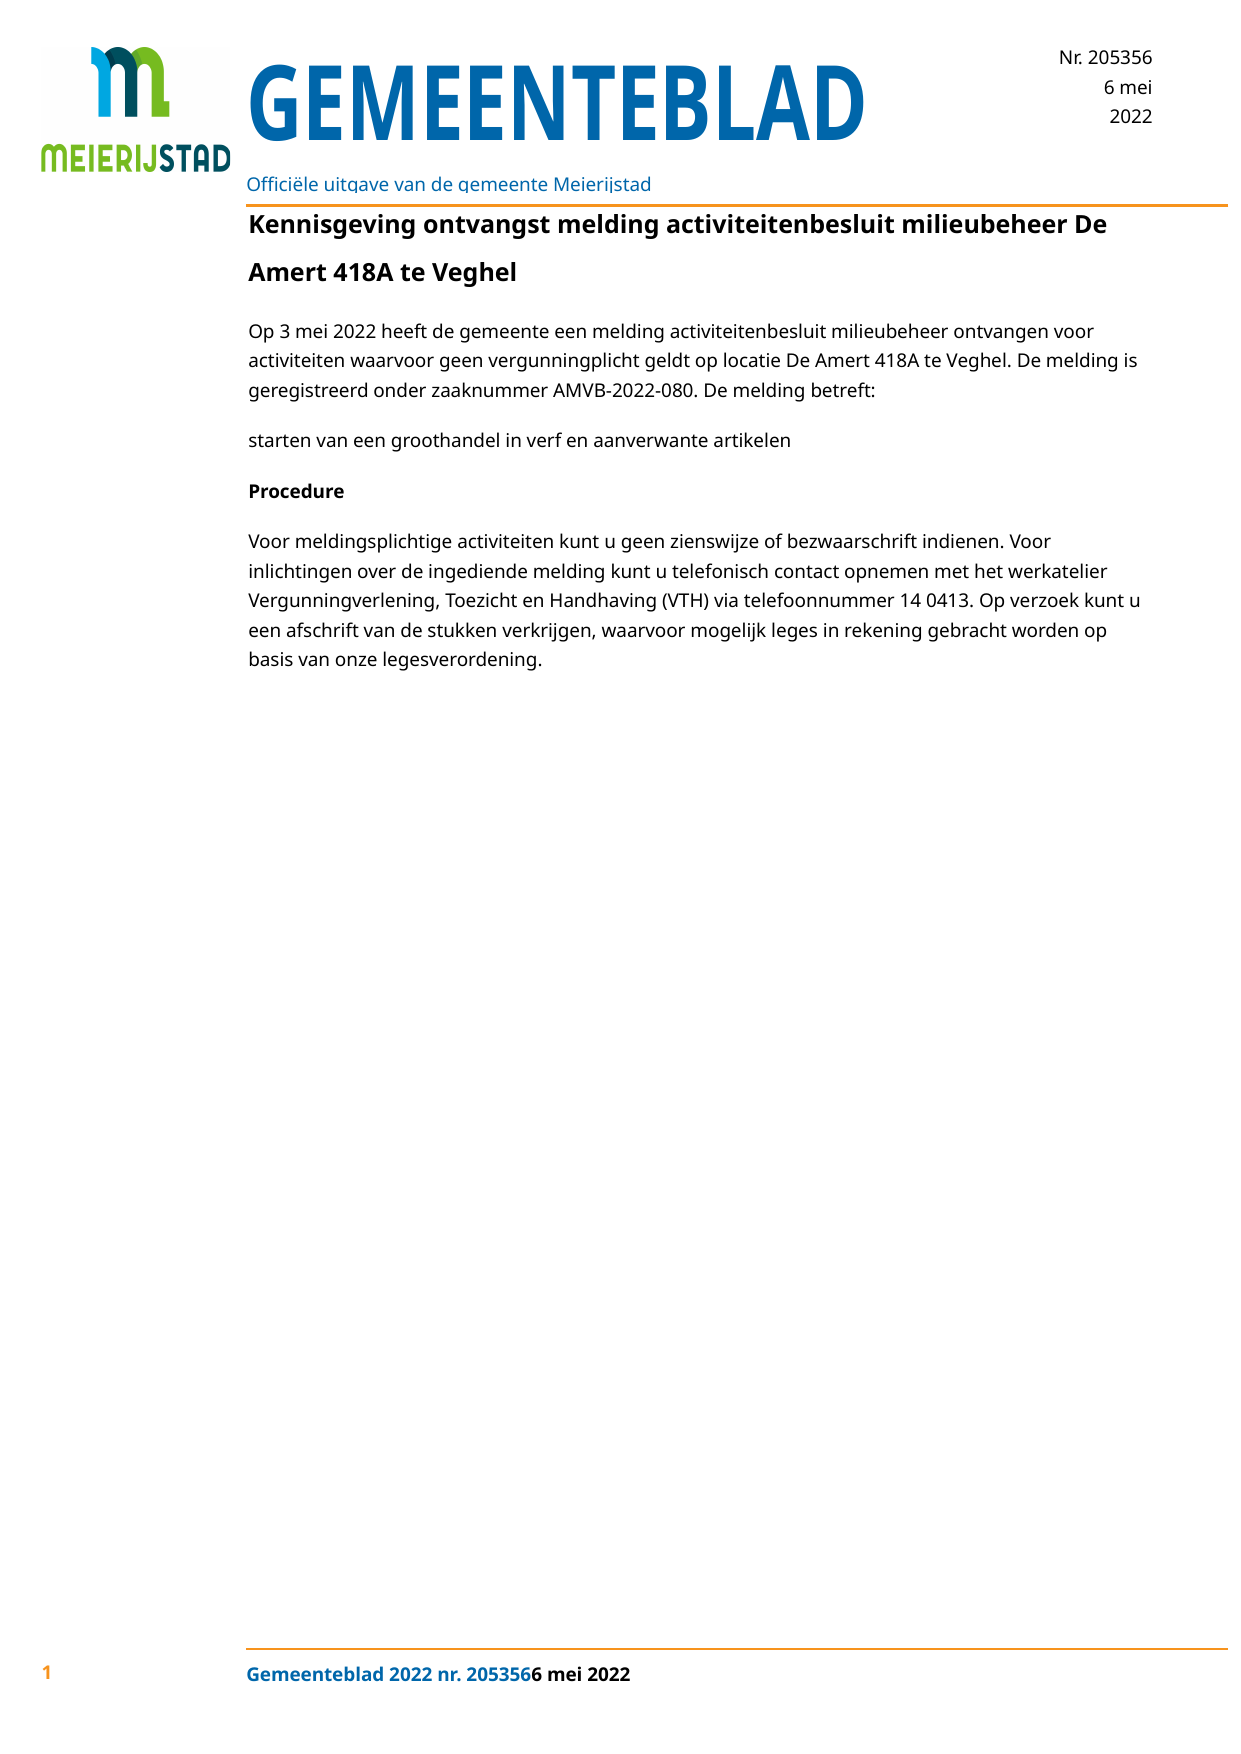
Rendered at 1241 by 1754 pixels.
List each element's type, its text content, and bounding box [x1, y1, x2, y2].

text Kennisgeving ontvangst melding activiteitenbesluit milieubeheer De Amert 418A te Veghel [248, 207, 1152, 288]
picture [41, 47, 231, 172]
text Voor meldingsplichtige activiteiten kunt u geen zienswijze of bezwaarschrift indienen. Voor inlichtingen over de ingediende melding kunt u telefonisch contact opnemen met het werkatelier Vergunningverlening, Toezicht en Handhaving (VTH) via telefoonnummer 14 0413. Op verzoek kunt u een afschrift van de stukken verkrijgen, waarvoor mogelijk leges in rekening gebracht worden op basis van onze legesverordening. [248, 528, 1152, 672]
text Op 3 mei 2022 heeft de gemeente een melding activiteitenbesluit milieubeheer ontvangen voor activiteiten waarvoor geen vergunningplicht geldt op locatie De Amert 418A te Veghel. De melding is geregistreerd onder zaaknummer AMVB-2022-080. De melding betreft: [248, 318, 1152, 403]
text Procedure [248, 478, 1152, 504]
text starten van een groothandel in verf en aanverwante artikelen [248, 427, 1152, 453]
